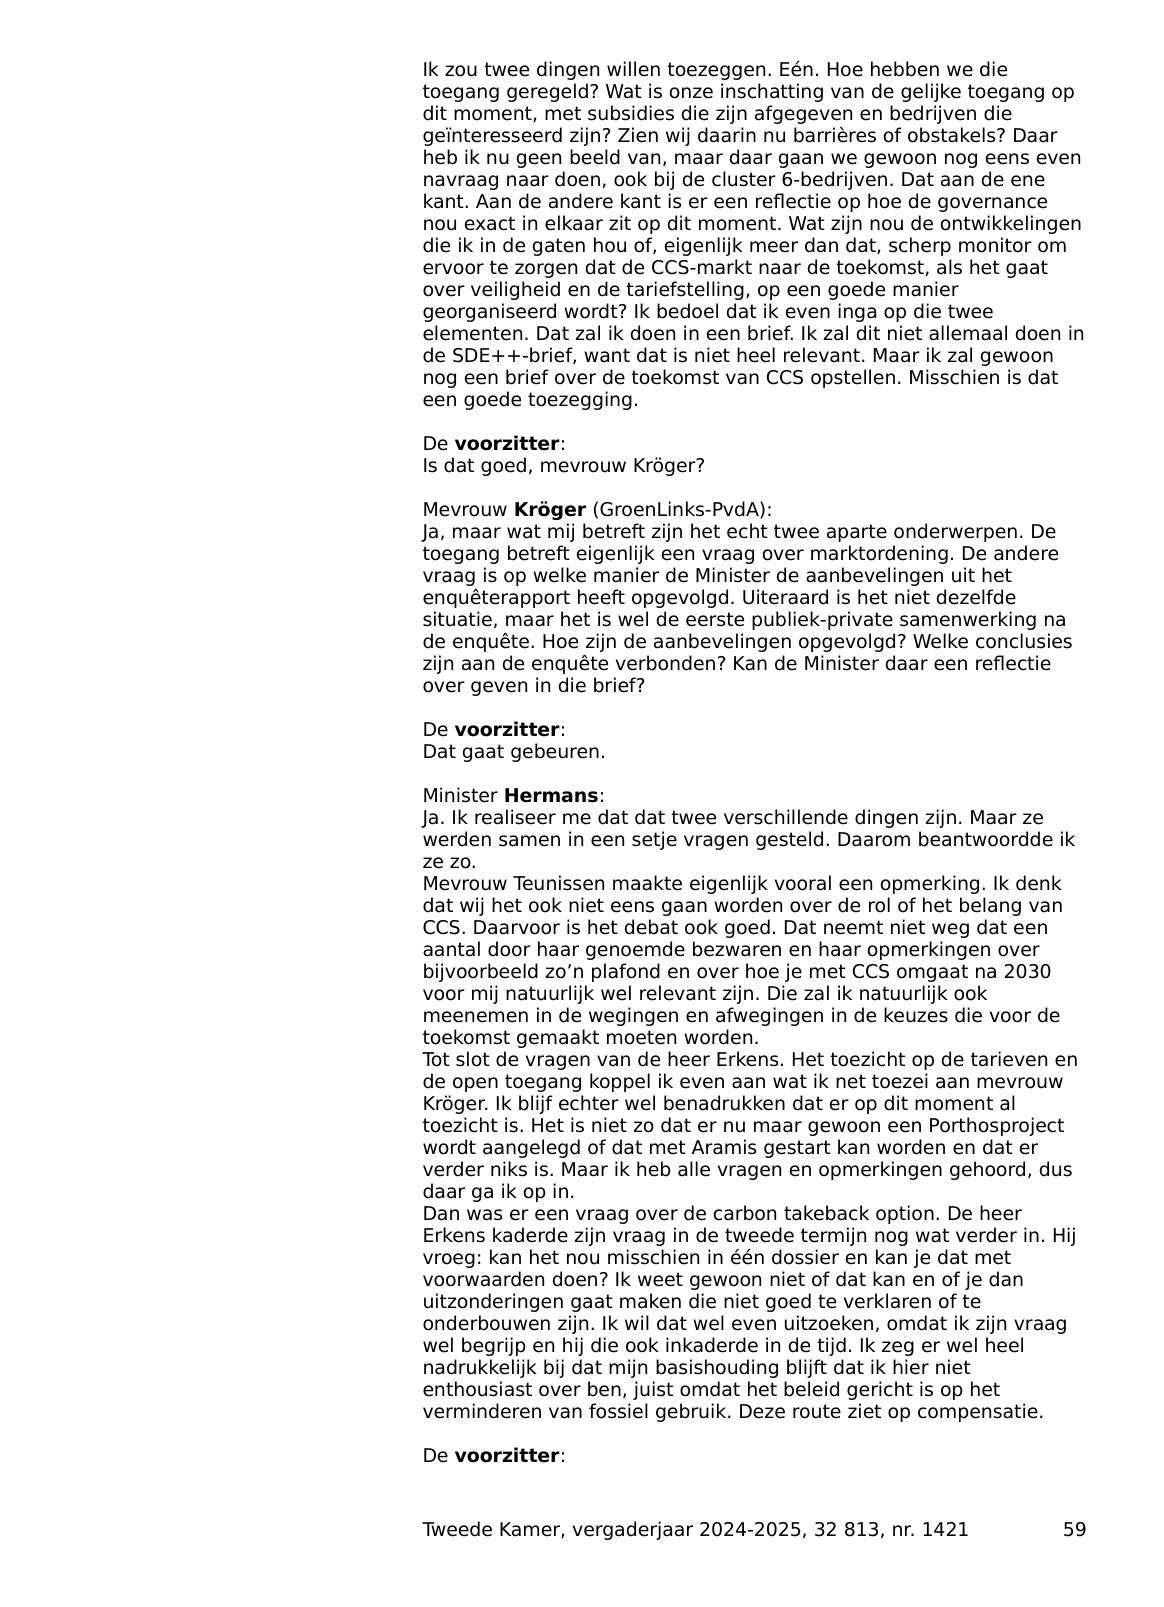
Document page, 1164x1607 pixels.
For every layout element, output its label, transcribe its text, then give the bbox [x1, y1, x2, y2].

text De voorzitter: [422, 719, 1087, 741]
text Ja, maar wat mij betreft zijn het echt twee aparte onderwerpen. De toegang betreft eigenlijk een vraag over marktordening. De andere vraag is op welke manier de Minister de aanbevelingen uit het enquêterapport heeft opgevolgd. Uiteraard is het niet dezelfde situatie, maar het is wel de eerste publiek-private samenwerking na de enquête. Hoe zijn de aanbevelingen opgevolgd? Welke conclusies zijn aan de enquête verbonden? Kan de Minister daar een reflectie over geven in die brief? [422, 521, 1087, 697]
text Tot slot de vragen van de heer Erkens. Het toezicht op de tarieven en de open toegang koppel ik even aan wat ik net toezei aan mevrouw Kröger. Ik blijf echter wel benadrukken dat er op dit moment al toezicht is. Het is niet zo dat er nu maar gewoon een Porthosproject wordt aangelegd of dat met Aramis gestart kan worden en dat er verder niks is. Maar ik heb alle vragen en opmerkingen gehoord, dus daar ga ik op in. [422, 1049, 1087, 1203]
text Dat gaat gebeuren. [422, 741, 1087, 763]
text Mevrouw Teunissen maakte eigenlijk vooral een opmerking. Ik denk dat wij het ook niet eens gaan worden over de rol of het belang van CCS. Daarvoor is het debat ook goed. Dat neemt niet weg dat een aantal door haar genoemde bezwaren en haar opmerkingen over bijvoorbeeld zo’n plafond en over hoe je met CCS omgaat na 2030 voor mij natuurlijk wel relevant zijn. Die zal ik natuurlijk ook meenemen in de wegingen en afwegingen in de keuzes die voor de toekomst gemaakt moeten worden. [422, 873, 1087, 1049]
text Is dat goed, mevrouw Kröger? [422, 455, 1087, 477]
text De voorzitter: [422, 1445, 1087, 1467]
text Mevrouw Kröger (GroenLinks-PvdA): [422, 499, 1087, 521]
text Ja. Ik realiseer me dat dat twee verschillende dingen zijn. Maar ze werden samen in een setje vragen gesteld. Daarom beantwoordde ik ze zo. [422, 807, 1087, 873]
text Minister Hermans: [422, 785, 1087, 807]
text Ik zou twee dingen willen toezeggen. Eén. Hoe hebben we die toegang geregeld? Wat is onze inschatting van de gelijke toegang op dit moment, met subsidies die zijn afgegeven en bedrijven die geïnteresseerd zijn? Zien wij daarin nu barrières of obstakels? Daar heb ik nu geen beeld van, maar daar gaan we gewoon nog eens even navraag naar doen, ook bij de cluster 6-bedrijven. Dat aan de ene kant. Aan de andere kant is er een reflectie op hoe de governance nou exact in elkaar zit op dit moment. Wat zijn nou de ontwikkelingen die ik in de gaten hou of, eigenlijk meer dan dat, scherp monitor om ervoor te zorgen dat de CCS-markt naar de toekomst, als het gaat over veiligheid en de tariefstelling, op een goede manier georganiseerd wordt? Ik bedoel dat ik even inga op die twee elementen. Dat zal ik doen in een brief. Ik zal dit niet allemaal doen in de SDE++-brief, want dat is niet heel relevant. Maar ik zal gewoon nog een brief over de toekomst van CCS opstellen. Misschien is dat een goede toezegging. [422, 59, 1087, 411]
text Dan was er een vraag over de carbon takeback option. De heer Erkens kaderde zijn vraag in de tweede termijn nog wat verder in. Hij vroeg: kan het nou misschien in één dossier en kan je dat met voorwaarden doen? Ik weet gewoon niet of dat kan en of je dan uitzonderingen gaat maken die niet goed te verklaren of te onderbouwen zijn. Ik wil dat wel even uitzoeken, omdat ik zijn vraag wel begrijp en hij die ook inkaderde in de tijd. Ik zeg er wel heel nadrukkelijk bij dat mijn basishouding blijft dat ik hier niet enthousiast over ben, juist omdat het beleid gericht is op het verminderen van fossiel gebruik. Deze route ziet op compensatie. [422, 1203, 1087, 1423]
text De voorzitter: [422, 433, 1087, 455]
